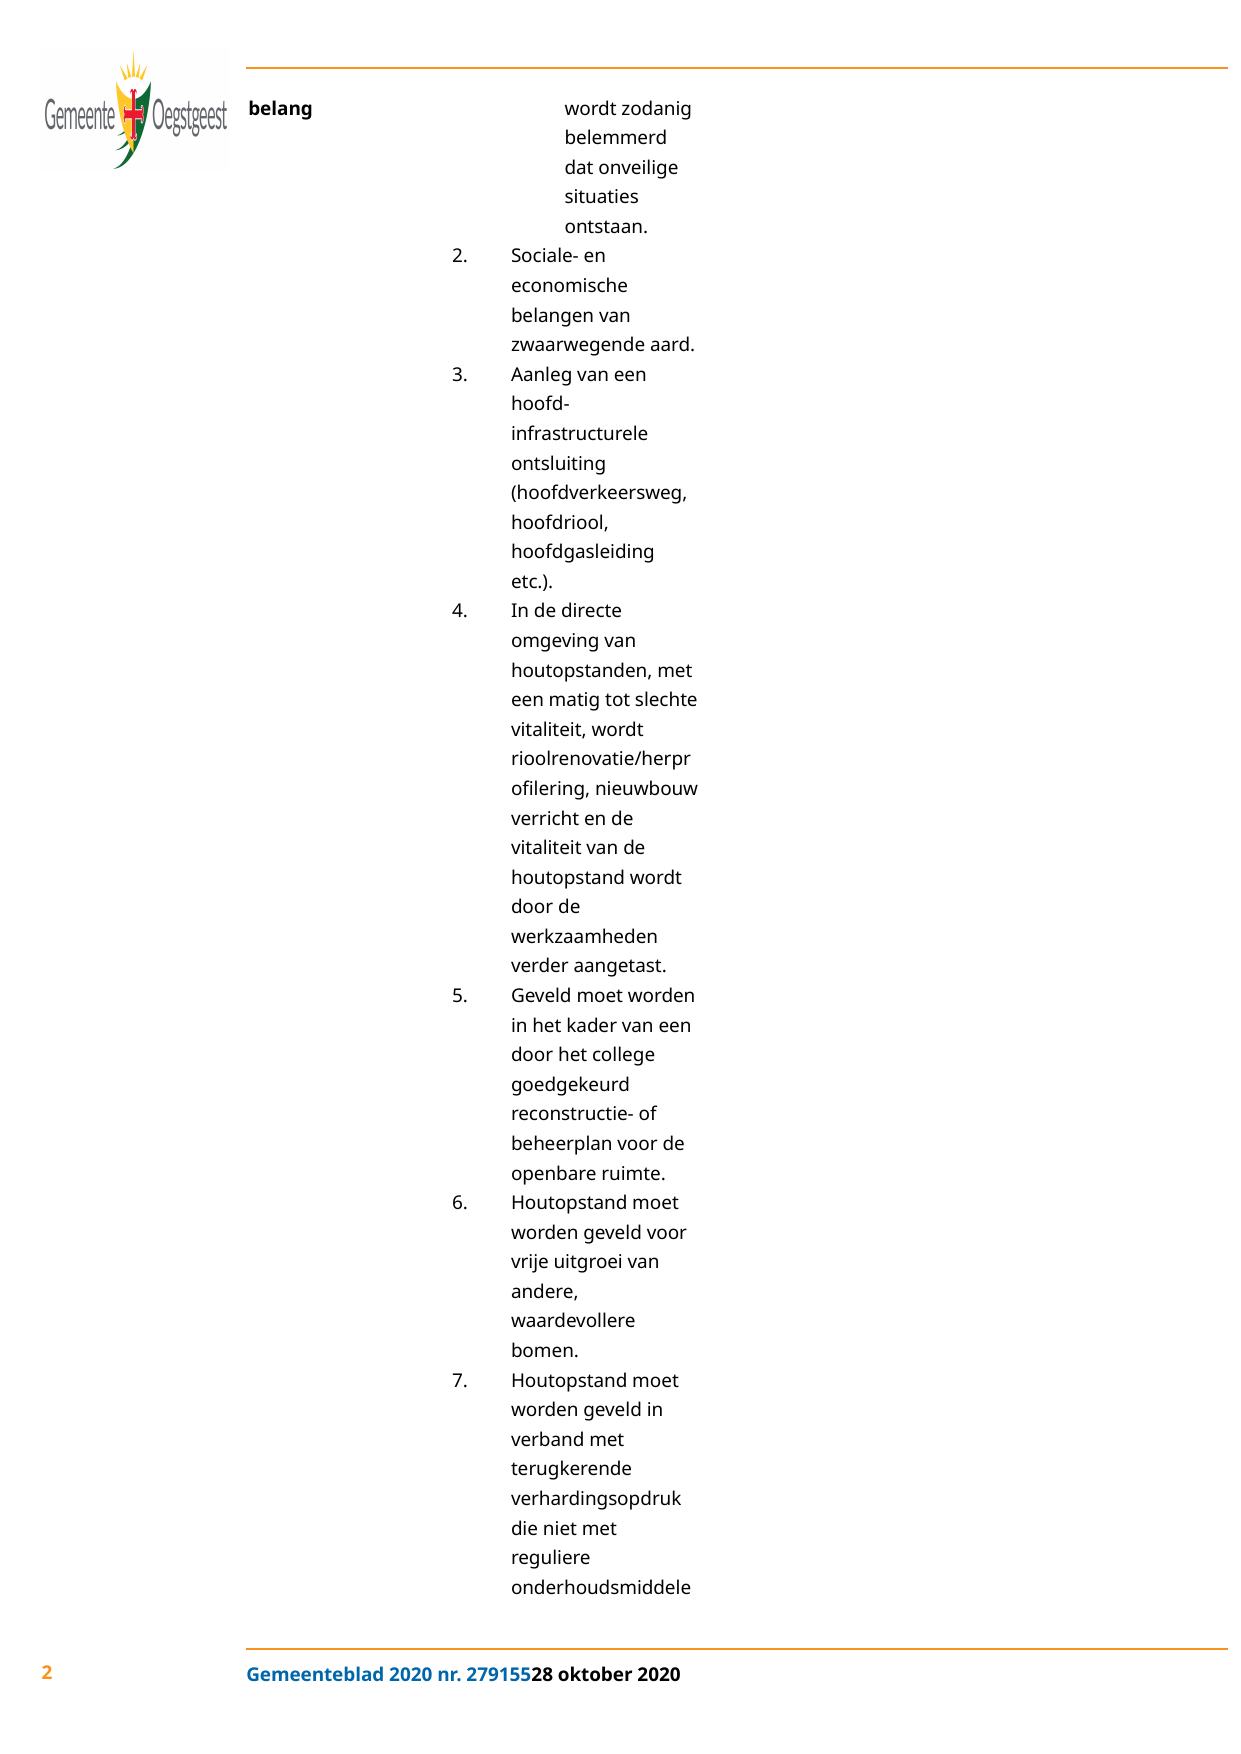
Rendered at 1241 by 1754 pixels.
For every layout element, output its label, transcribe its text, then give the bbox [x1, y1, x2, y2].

table_cell [700, 95, 948, 1600]
table_cell [948, 95, 1152, 1600]
table_cell belang [248, 95, 452, 1600]
picture [41, 47, 231, 172]
table_cell wordt zodanig belemmerd dat onveilige situaties ontstaan. Sociale- en economische belangen van zwaarwegende aard. Aanleg van een hoofd-infrastructurele ontsluiting (hoofdverkeersweg, hoofdriool, hoofdgasleiding etc.). In de directe omgeving van houtopstanden, met een matig tot slechte vitaliteit, wordt rioolrenovatie/herprofilering, nieuwbouw verricht en de vitaliteit van de houtopstand wordt door de werkzaamheden verder aangetast. Geveld moet worden in het kader van een door het college goedgekeurd reconstructie- of beheerplan voor de openbare ruimte. Houtopstand moet worden geveld voor vrije uitgroei van andere, waardevollere bomen. Houtopstand moet worden geveld in verband met terugkerende verhardingsopdruk die niet met reguliere onderhoudsmiddele [452, 95, 700, 1600]
